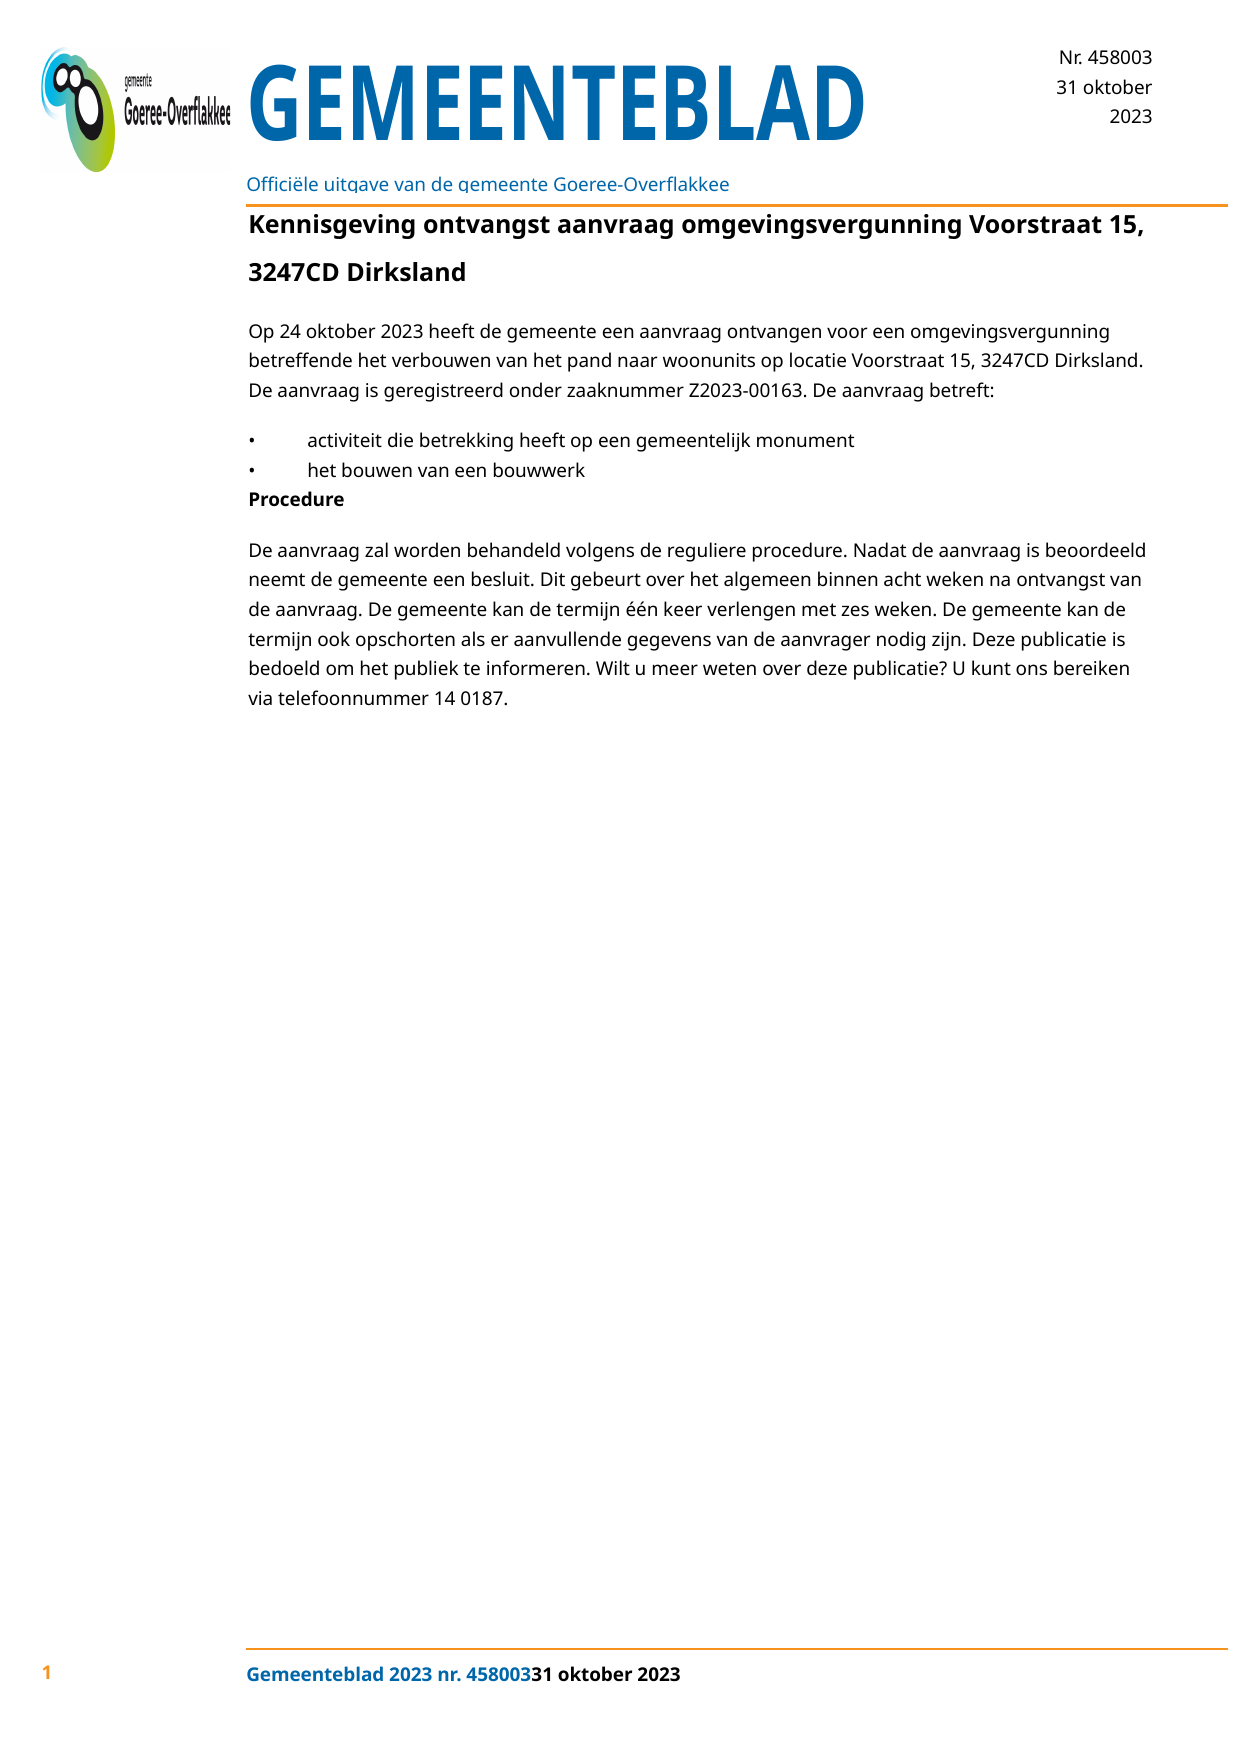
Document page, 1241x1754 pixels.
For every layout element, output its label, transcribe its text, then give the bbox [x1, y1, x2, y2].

text De aanvraag zal worden behandeld volgens de reguliere procedure. Nadat de aanvraag is beoordeeld neemt de gemeente een besluit. Dit gebeurt over het algemeen binnen acht weken na ontvangst van de aanvraag. De gemeente kan de termijn één keer verlengen met zes weken. De gemeente kan de termijn ook opschorten als er aanvullende gegevens van de aanvrager nodig zijn. Deze publicatie is bedoeld om het publiek te informeren. Wilt u meer weten over deze publicatie? U kunt ons bereiken via telefoonnummer 14 0187. [248, 537, 1152, 711]
list activiteit die betrekking heeft op een gemeentelijk monument [248, 427, 1152, 453]
picture [41, 47, 231, 172]
text Kennisgeving ontvangst aanvraag omgevingsvergunning Voorstraat 15, 3247CD Dirksland [248, 207, 1152, 288]
list het bouwen van een bouwwerk [248, 457, 1152, 483]
text Op 24 oktober 2023 heeft de gemeente een aanvraag ontvangen voor een omgevingsvergunning betreffende het verbouwen van het pand naar woonunits op locatie Voorstraat 15, 3247CD Dirksland. De aanvraag is geregistreerd onder zaaknummer Z2023-00163. De aanvraag betreft: [248, 318, 1152, 403]
text Procedure [248, 487, 1152, 512]
